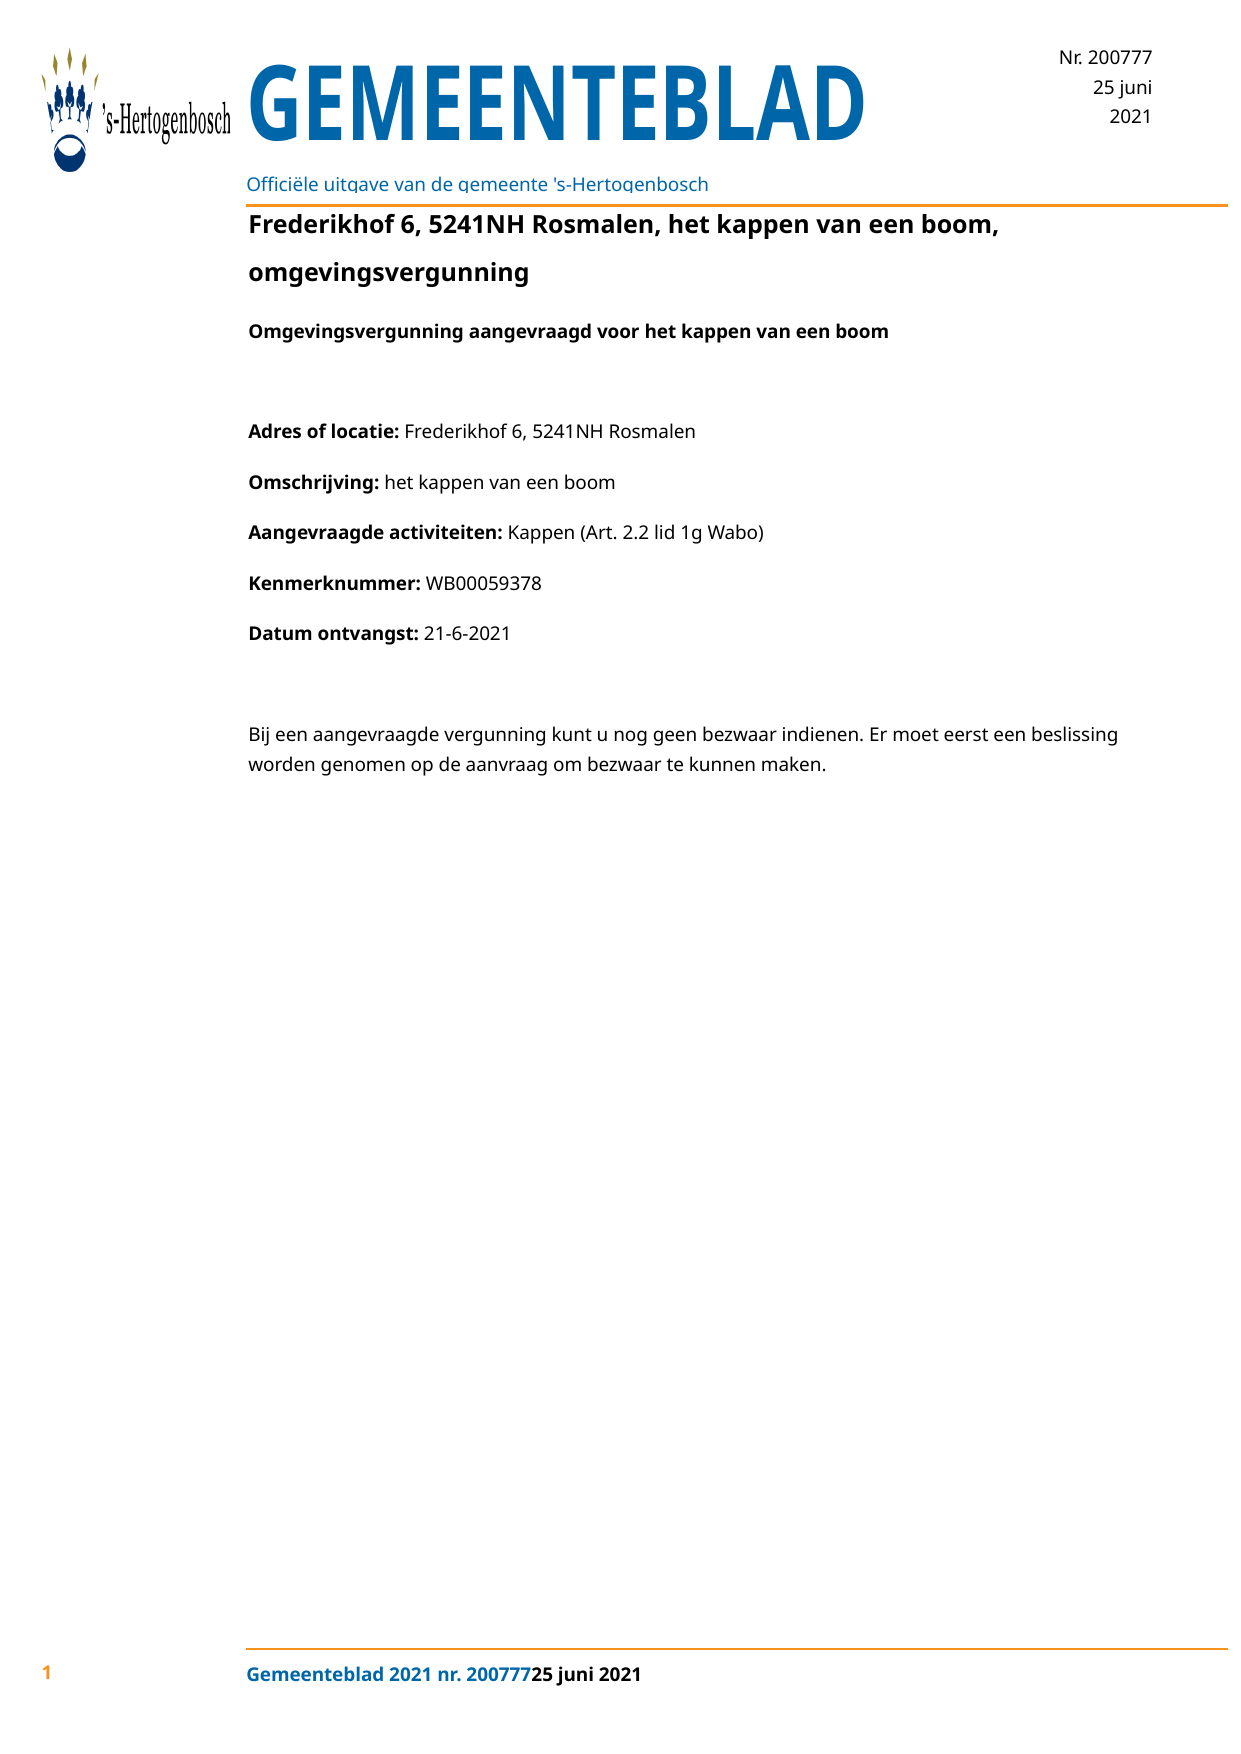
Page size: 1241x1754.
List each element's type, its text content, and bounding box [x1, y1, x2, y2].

text Kenmerknummer: WB00059378 [248, 570, 1152, 596]
text Datum ontvangst: 21-6-2021 [248, 620, 1152, 646]
text Frederikhof 6, 5241NH Rosmalen, het kappen van een boom, omgevingsvergunning [248, 207, 1152, 288]
text Omgevingsvergunning aangevraagd voor het kappen van een boom [248, 318, 1152, 344]
text Aangevraagde activiteiten: Kappen (Art. 2.2 lid 1g Wabo) [248, 519, 1152, 545]
picture [41, 47, 231, 172]
text Adres of locatie: Frederikhof 6, 5241NH Rosmalen [248, 419, 1152, 444]
text Omschrijving: het kappen van een boom [248, 469, 1152, 495]
text Bij een aangevraagde vergunning kunt u nog geen bezwaar indienen. Er moet eerst een beslissing worden genomen op de aanvraag om bezwaar te kunnen maken. [248, 721, 1152, 777]
